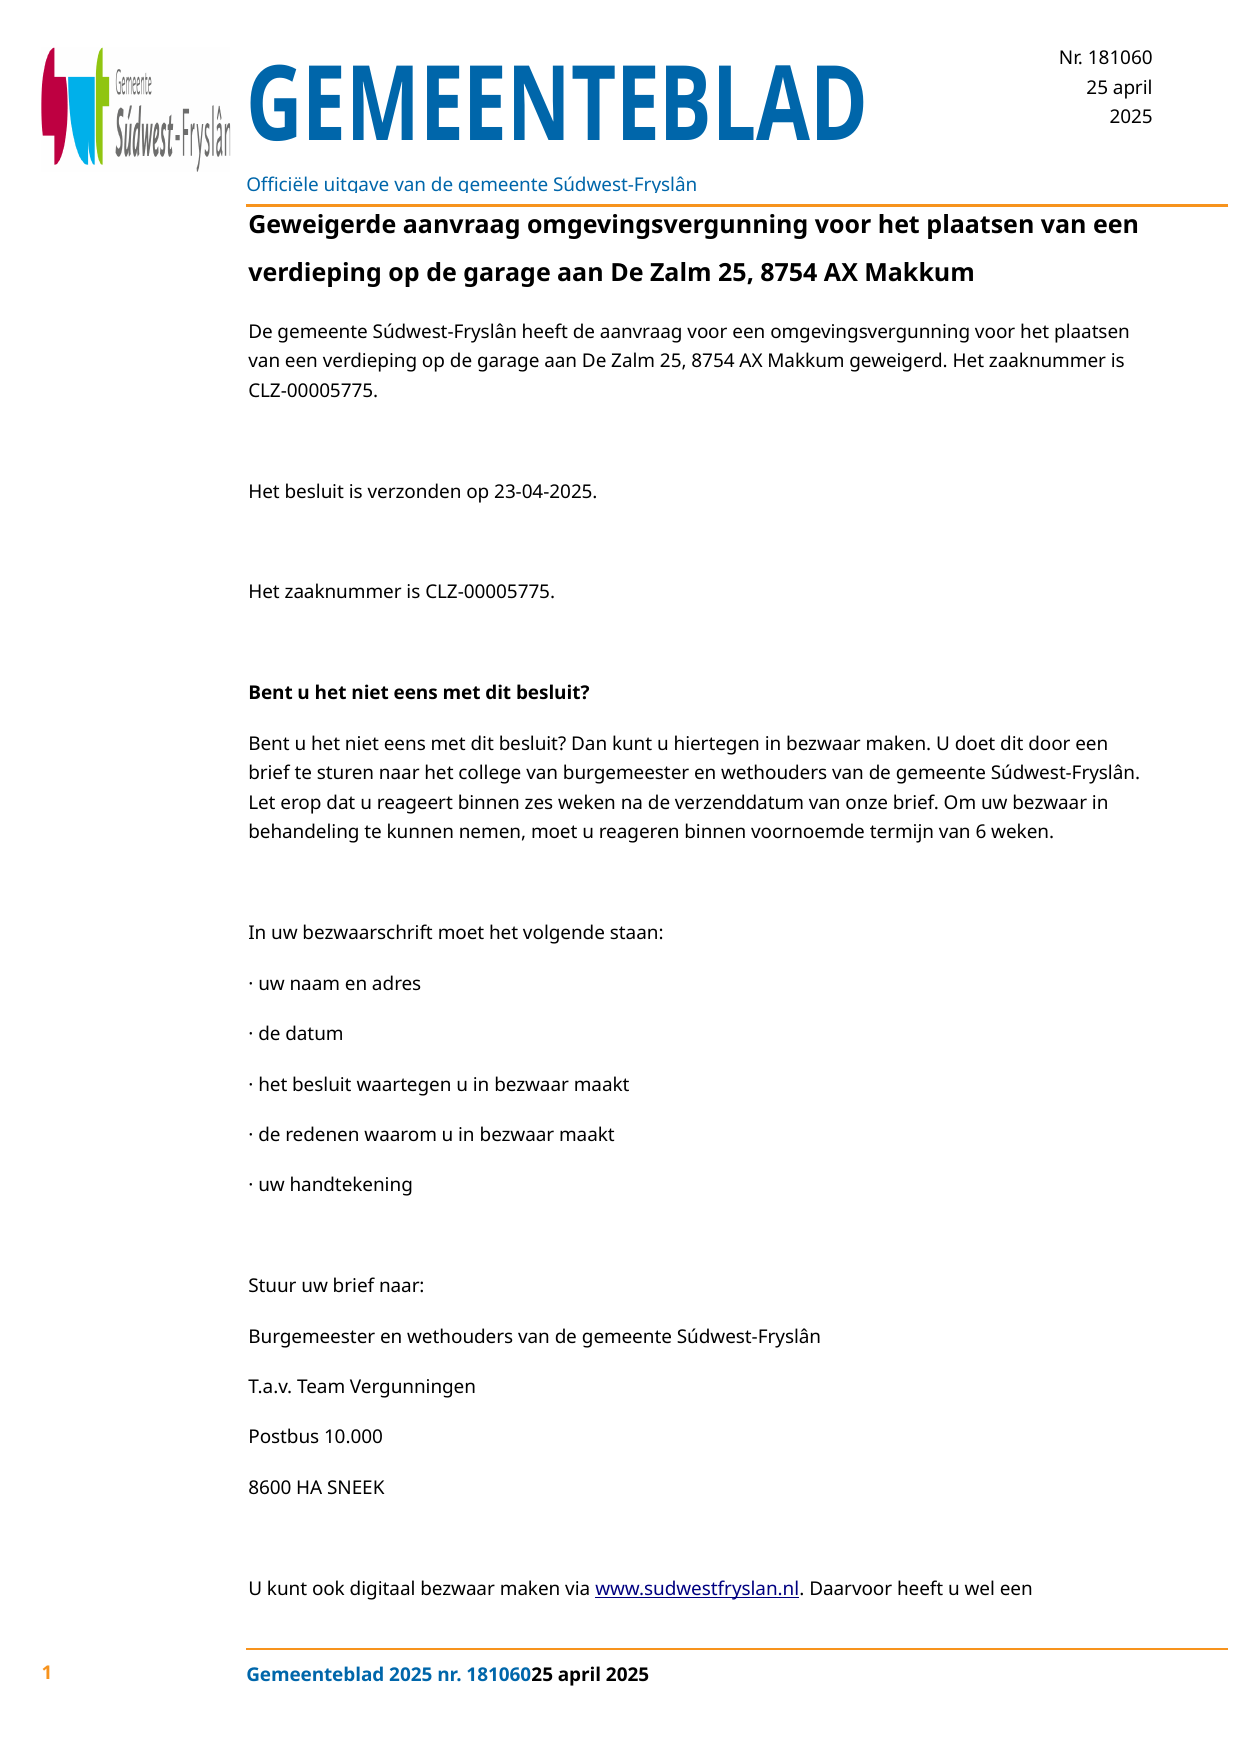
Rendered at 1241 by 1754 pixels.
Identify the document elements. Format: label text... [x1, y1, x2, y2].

text · uw handtekening [248, 1172, 1152, 1197]
text In uw bezwaarschrift moet het volgende staan: [248, 919, 1152, 945]
text Postbus 10.000 [248, 1424, 1152, 1449]
text Bent u het niet eens met dit besluit? [248, 679, 1152, 705]
text Het zaaknummer is CLZ-00005775. [248, 579, 1152, 604]
text U kunt ook digitaal bezwaar maken via www.sudwestfryslan.nl. Daarvoor heeft u wel een [248, 1575, 1152, 1601]
text · uw naam en adres [248, 970, 1152, 996]
text · de redenen waarom u in bezwaar maakt [248, 1121, 1152, 1147]
text 8600 HA SNEEK [248, 1474, 1152, 1500]
text Geweigerde aanvraag omgevingsvergunning voor het plaatsen van een verdieping op de garage aan De Zalm 25, 8754 AX Makkum [248, 207, 1152, 288]
text Burgemeester en wethouders van de gemeente Súdwest-Fryslân [248, 1323, 1152, 1349]
text Het besluit is verzonden op 23-04-2025. [248, 478, 1152, 504]
text Stuur uw brief naar: [248, 1272, 1152, 1298]
text · het besluit waartegen u in bezwaar maakt [248, 1071, 1152, 1097]
text Bent u het niet eens met dit besluit? Dan kunt u hiertegen in bezwaar maken. U doet dit door een brief te sturen naar het college van burgemeester en wethouders van de gemeente Súdwest-Fryslân. Let erop dat u reageert binnen zes weken na de verzenddatum van onze brief. Om uw bezwaar in behandeling te kunnen nemen, moet u reageren binnen voornoemde termijn van 6 weken. [248, 730, 1152, 844]
picture [41, 47, 231, 172]
text · de datum [248, 1020, 1152, 1046]
text De gemeente Súdwest-Fryslân heeft de aanvraag voor een omgevingsvergunning voor het plaatsen van een verdieping op de garage aan De Zalm 25, 8754 AX Makkum geweigerd. Het zaaknummer is CLZ-00005775. [248, 318, 1152, 403]
text T.a.v. Team Vergunningen [248, 1373, 1152, 1399]
